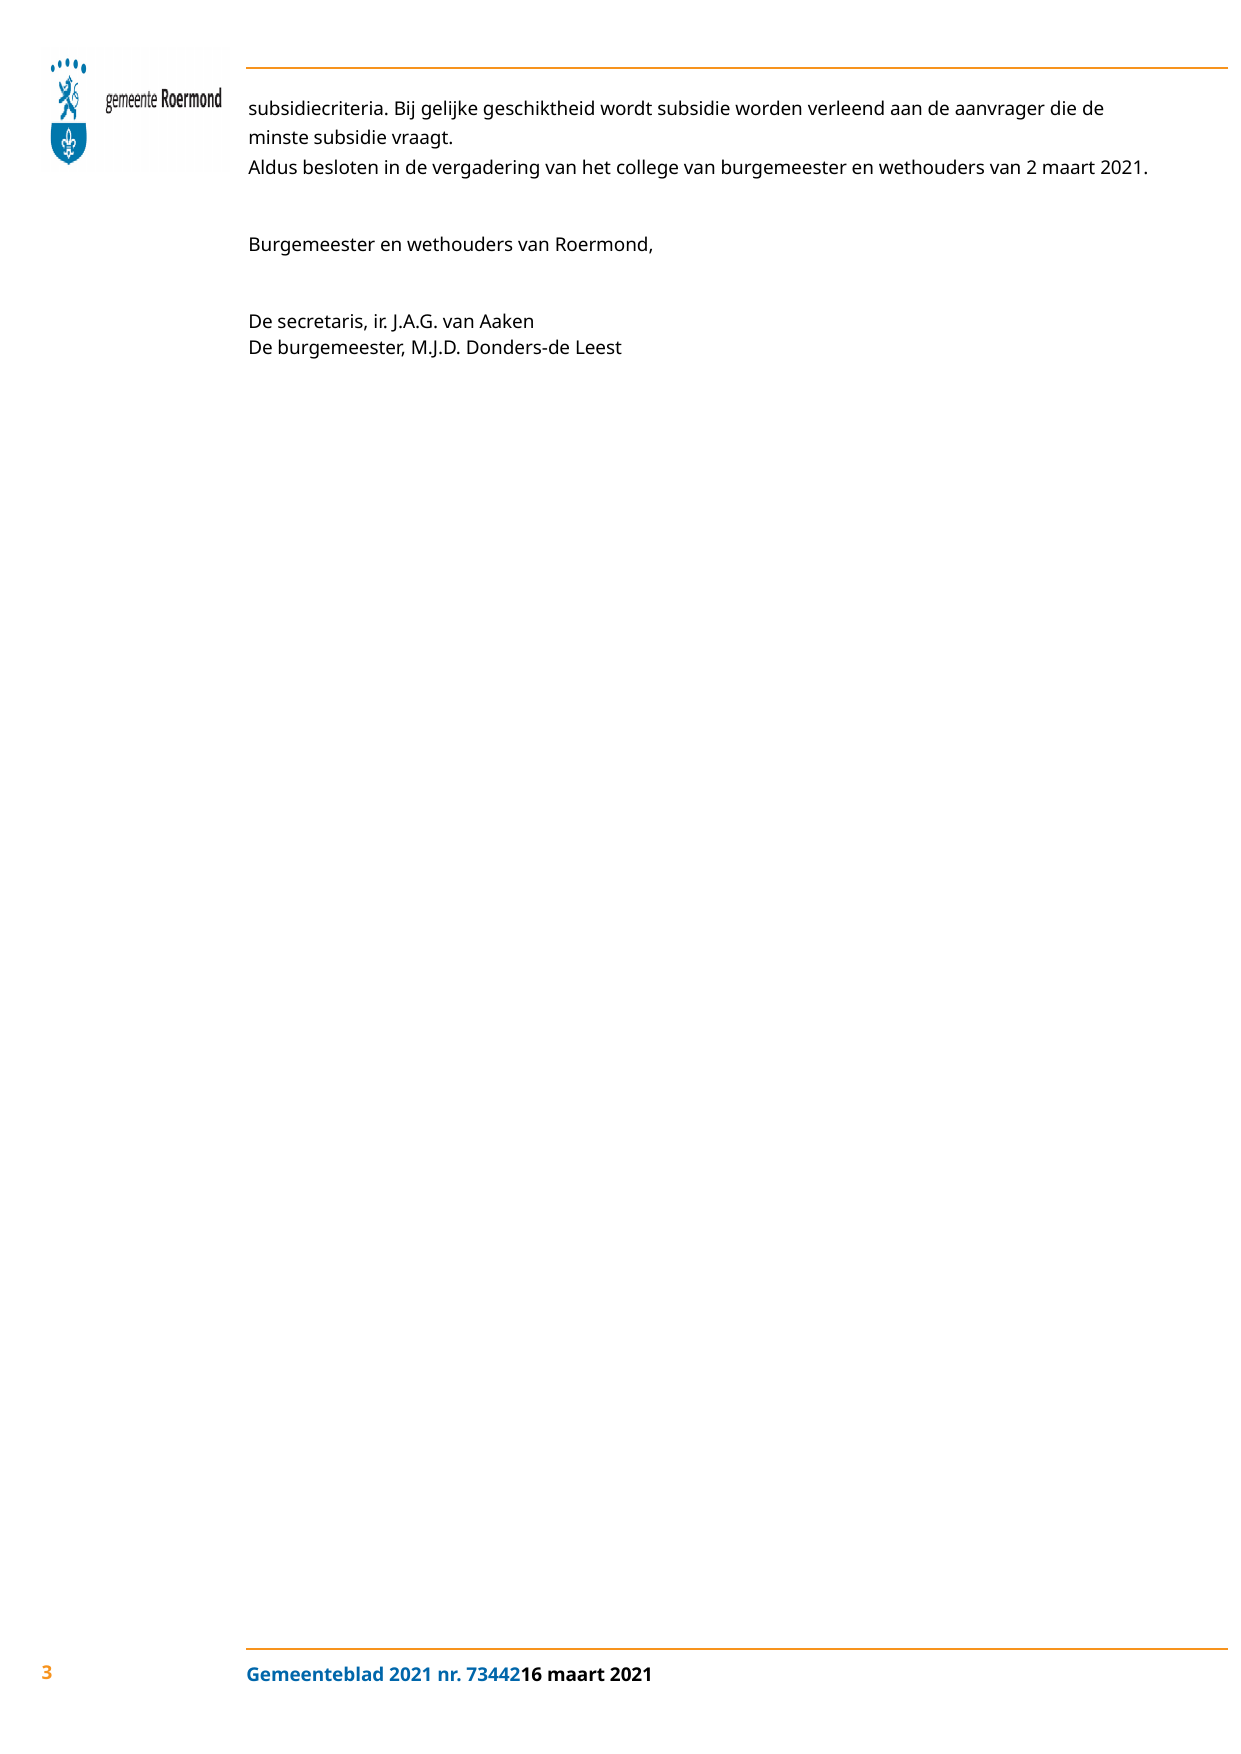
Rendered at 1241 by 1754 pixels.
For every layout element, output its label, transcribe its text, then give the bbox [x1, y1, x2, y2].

text De secretaris, ir. J.A.G. van Aaken [248, 308, 1152, 334]
text Aldus besloten in de vergadering van het college van burgemeester en wethouders van 2 maart 2021. [248, 154, 1152, 180]
picture [41, 47, 231, 172]
text Burgemeester en wethouders van Roermond, [248, 231, 1152, 257]
text subsidiecriteria. Bij gelijke geschiktheid wordt subsidie worden verleend aan de aanvrager die de minste subsidie vraagt. [248, 95, 1152, 150]
text De burgemeester, M.J.D. Donders-de Leest [248, 334, 1152, 360]
